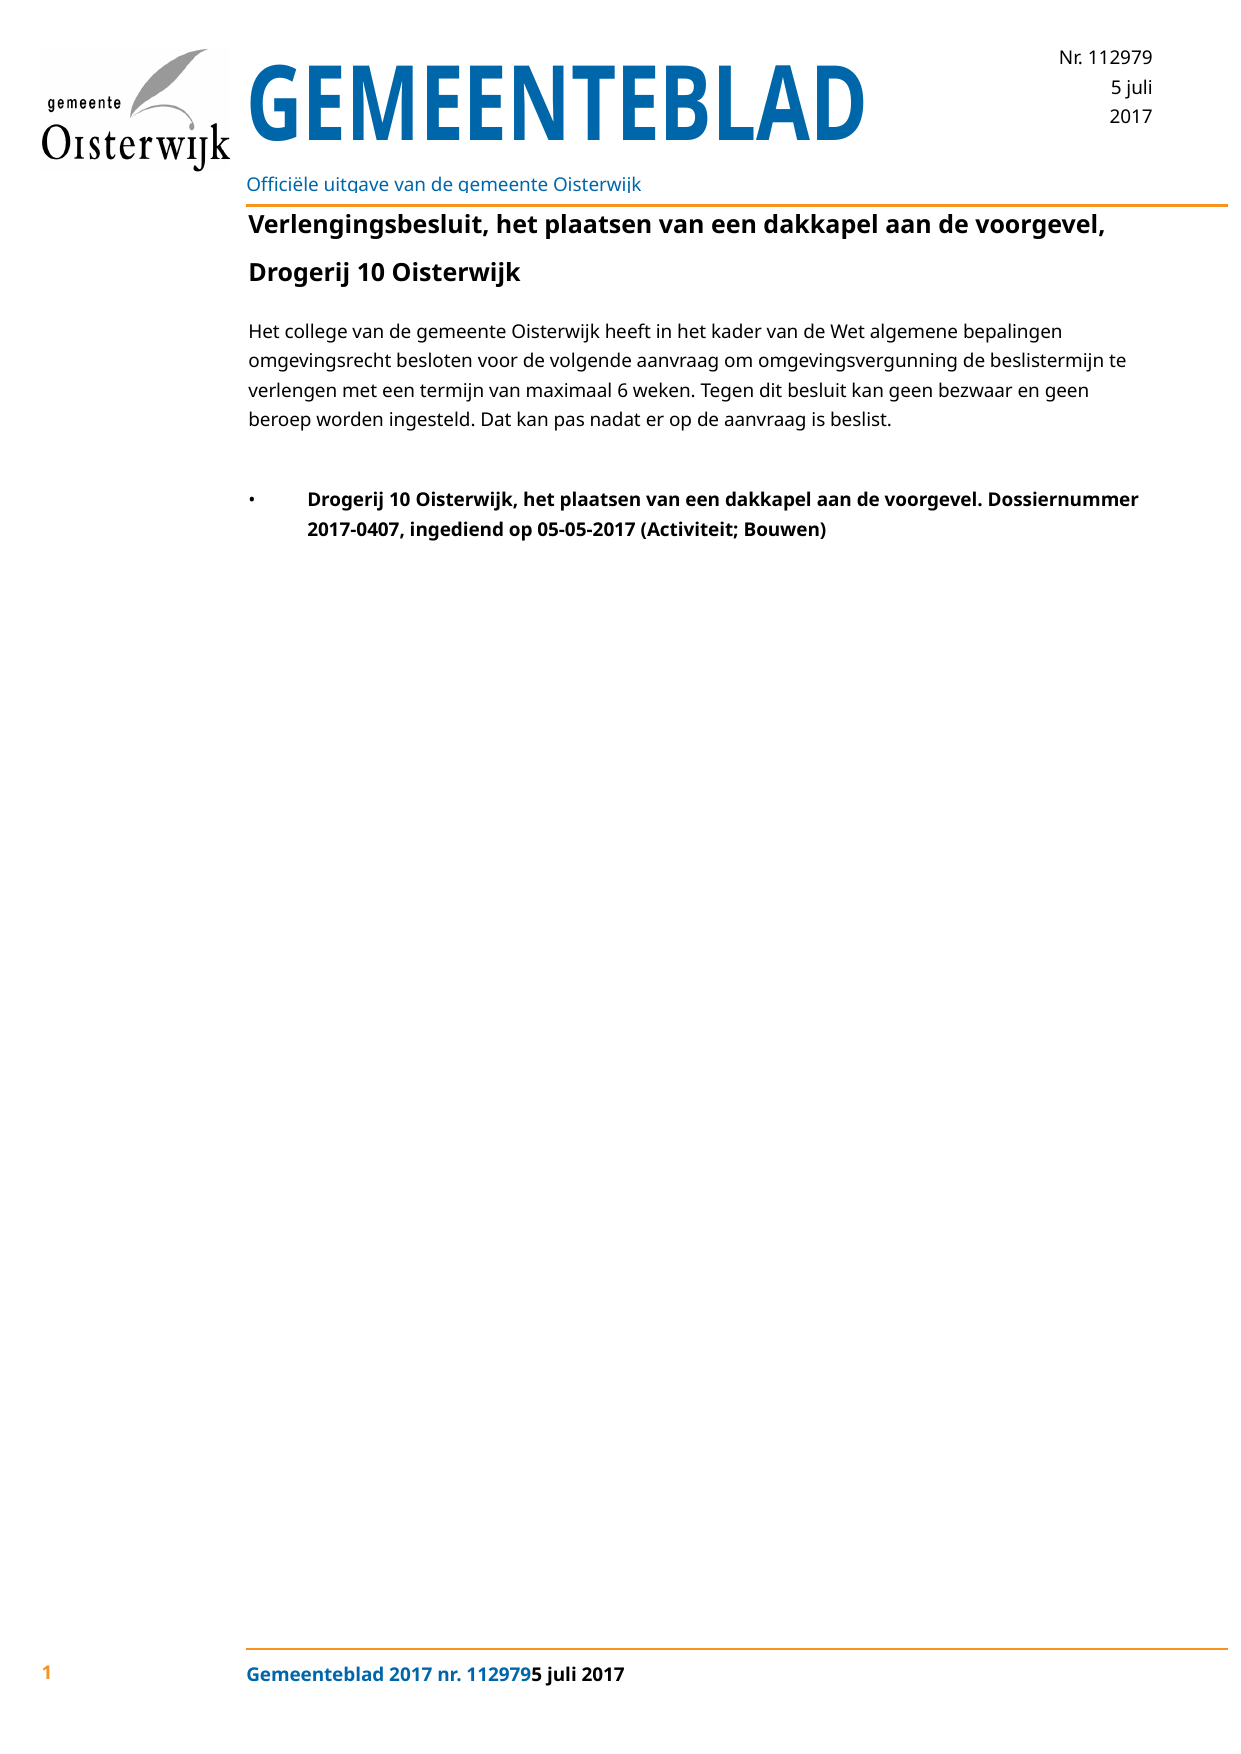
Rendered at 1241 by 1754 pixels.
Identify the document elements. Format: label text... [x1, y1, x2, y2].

text Verlengingsbesluit, het plaatsen van een dakkapel aan de voorgevel, Drogerij 10 Oisterwijk [248, 207, 1152, 288]
list Drogerij 10 Oisterwijk, het plaatsen van een dakkapel aan de voorgevel. Dossiernummer 2017-0407, ingediend op 05-05-2017 (Activiteit; Bouwen) [248, 487, 1152, 542]
picture [41, 47, 231, 172]
text Het college van de gemeente Oisterwijk heeft in het kader van de Wet algemene bepalingen omgevingsrecht besloten voor de volgende aanvraag om omgevingsvergunning de beslistermijn te verlengen met een termijn van maximaal 6 weken. Tegen dit besluit kan geen bezwaar en geen beroep worden ingesteld. Dat kan pas nadat er op de aanvraag is beslist. [248, 318, 1152, 432]
